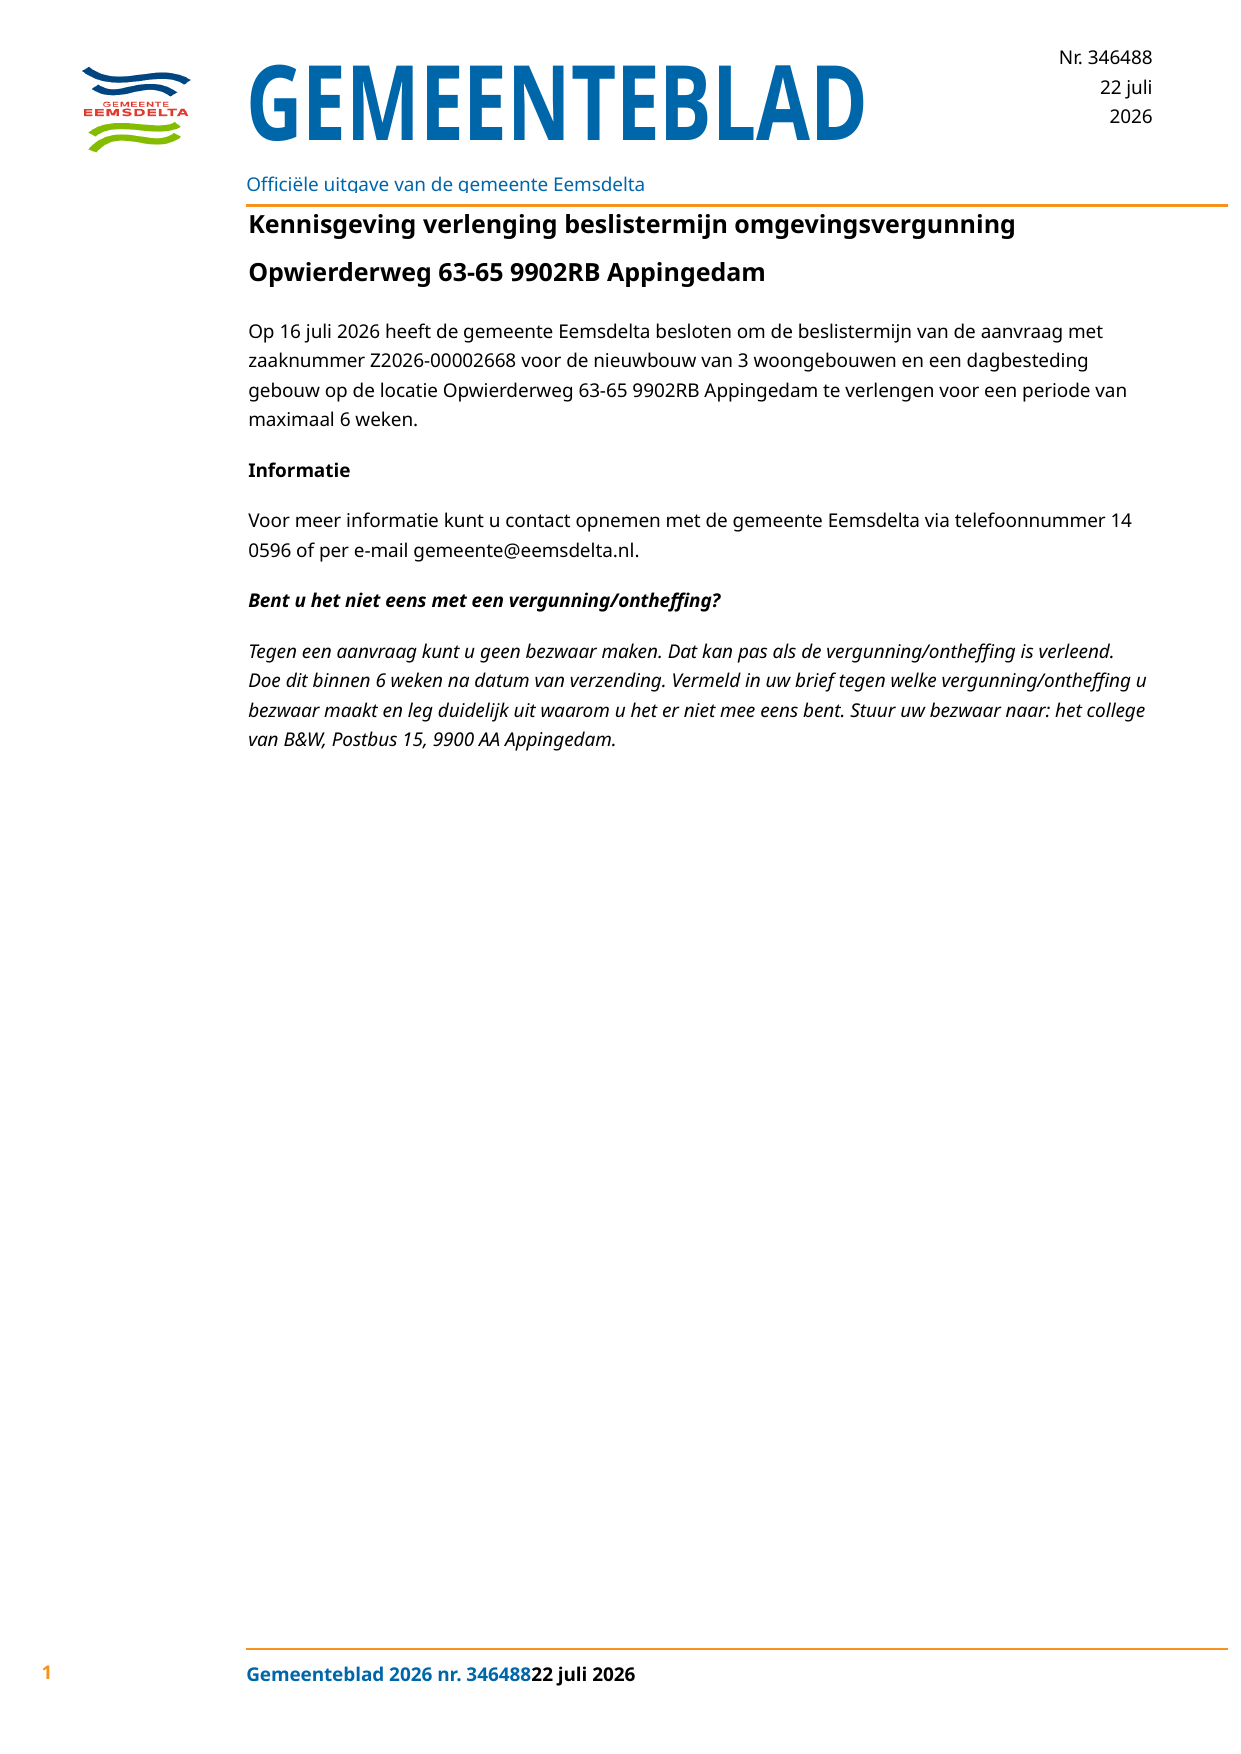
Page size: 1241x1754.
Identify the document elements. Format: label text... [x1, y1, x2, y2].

text Kennisgeving verlenging beslistermijn omgevingsvergunning Opwierderweg 63-65 9902RB Appingedam [248, 207, 1152, 288]
text Tegen een aanvraag kunt u geen bezwaar maken. Dat kan pas als de vergunning/ontheffing is verleend. Doe dit binnen 6 weken na datum van verzending. Vermeld in uw brief tegen welke vergunning/ontheffing u bezwaar maakt en leg duidelijk uit waarom u het er niet mee eens bent. Stuur uw bezwaar naar: het college van B&W, Postbus 15, 9900 AA Appingedam. [248, 638, 1152, 752]
text Op 16 juli 2026 heeft de gemeente Eemsdelta besloten om de beslistermijn van de aanvraag met zaaknummer Z2026-00002668 voor de nieuwbouw van 3 woongebouwen en een dagbesteding gebouw op de locatie Opwierderweg 63-65 9902RB Appingedam te verlengen voor een periode van maximaal 6 weken. [248, 318, 1152, 432]
text Voor meer informatie kunt u contact opnemen met de gemeente Eemsdelta via telefoonnummer 14 0596 of per e-mail gemeente@eemsdelta.nl. [248, 507, 1152, 563]
text Informatie [248, 457, 1152, 483]
picture [41, 47, 231, 172]
text Bent u het niet eens met een vergunning/ontheffing? [248, 587, 1152, 613]
